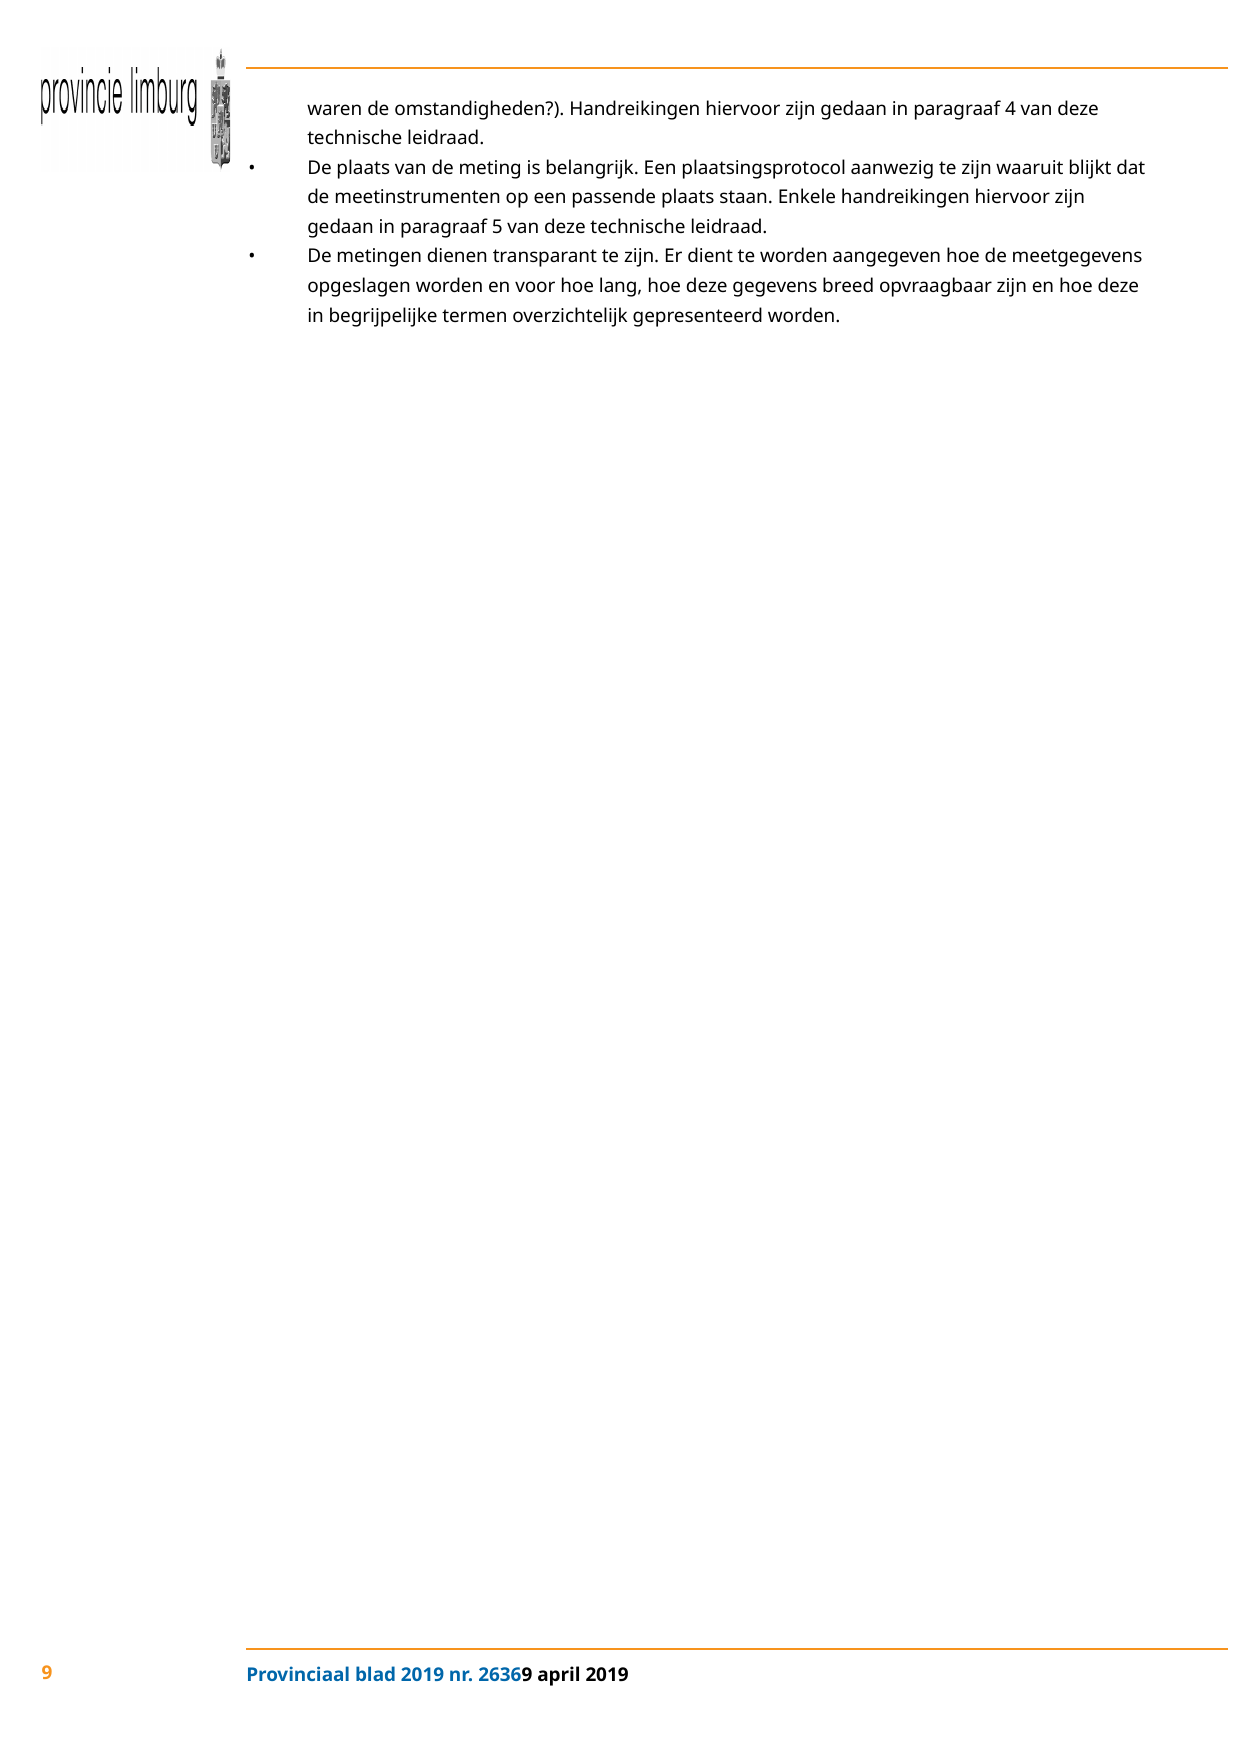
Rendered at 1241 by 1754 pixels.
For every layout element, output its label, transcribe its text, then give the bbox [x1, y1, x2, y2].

picture [41, 47, 231, 172]
list De metingen dienen transparant te zijn. Er dient te worden aangegeven hoe de meetgegevens opgeslagen worden en voor hoe lang, hoe deze gegevens breed opvraagbaar zijn en hoe deze in begrijpelijke termen overzichtelijk gepresenteerd worden. [248, 243, 1152, 328]
list waren de omstandigheden?). Handreikingen hiervoor zijn gedaan in paragraaf 4 van deze technische leidraad. [248, 95, 1152, 150]
list De plaats van de meting is belangrijk. Een plaatsingsprotocol aanwezig te zijn waaruit blijkt dat de meetinstrumenten op een passende plaats staan. Enkele handreikingen hiervoor zijn gedaan in paragraaf 5 van deze technische leidraad. [248, 154, 1152, 239]
